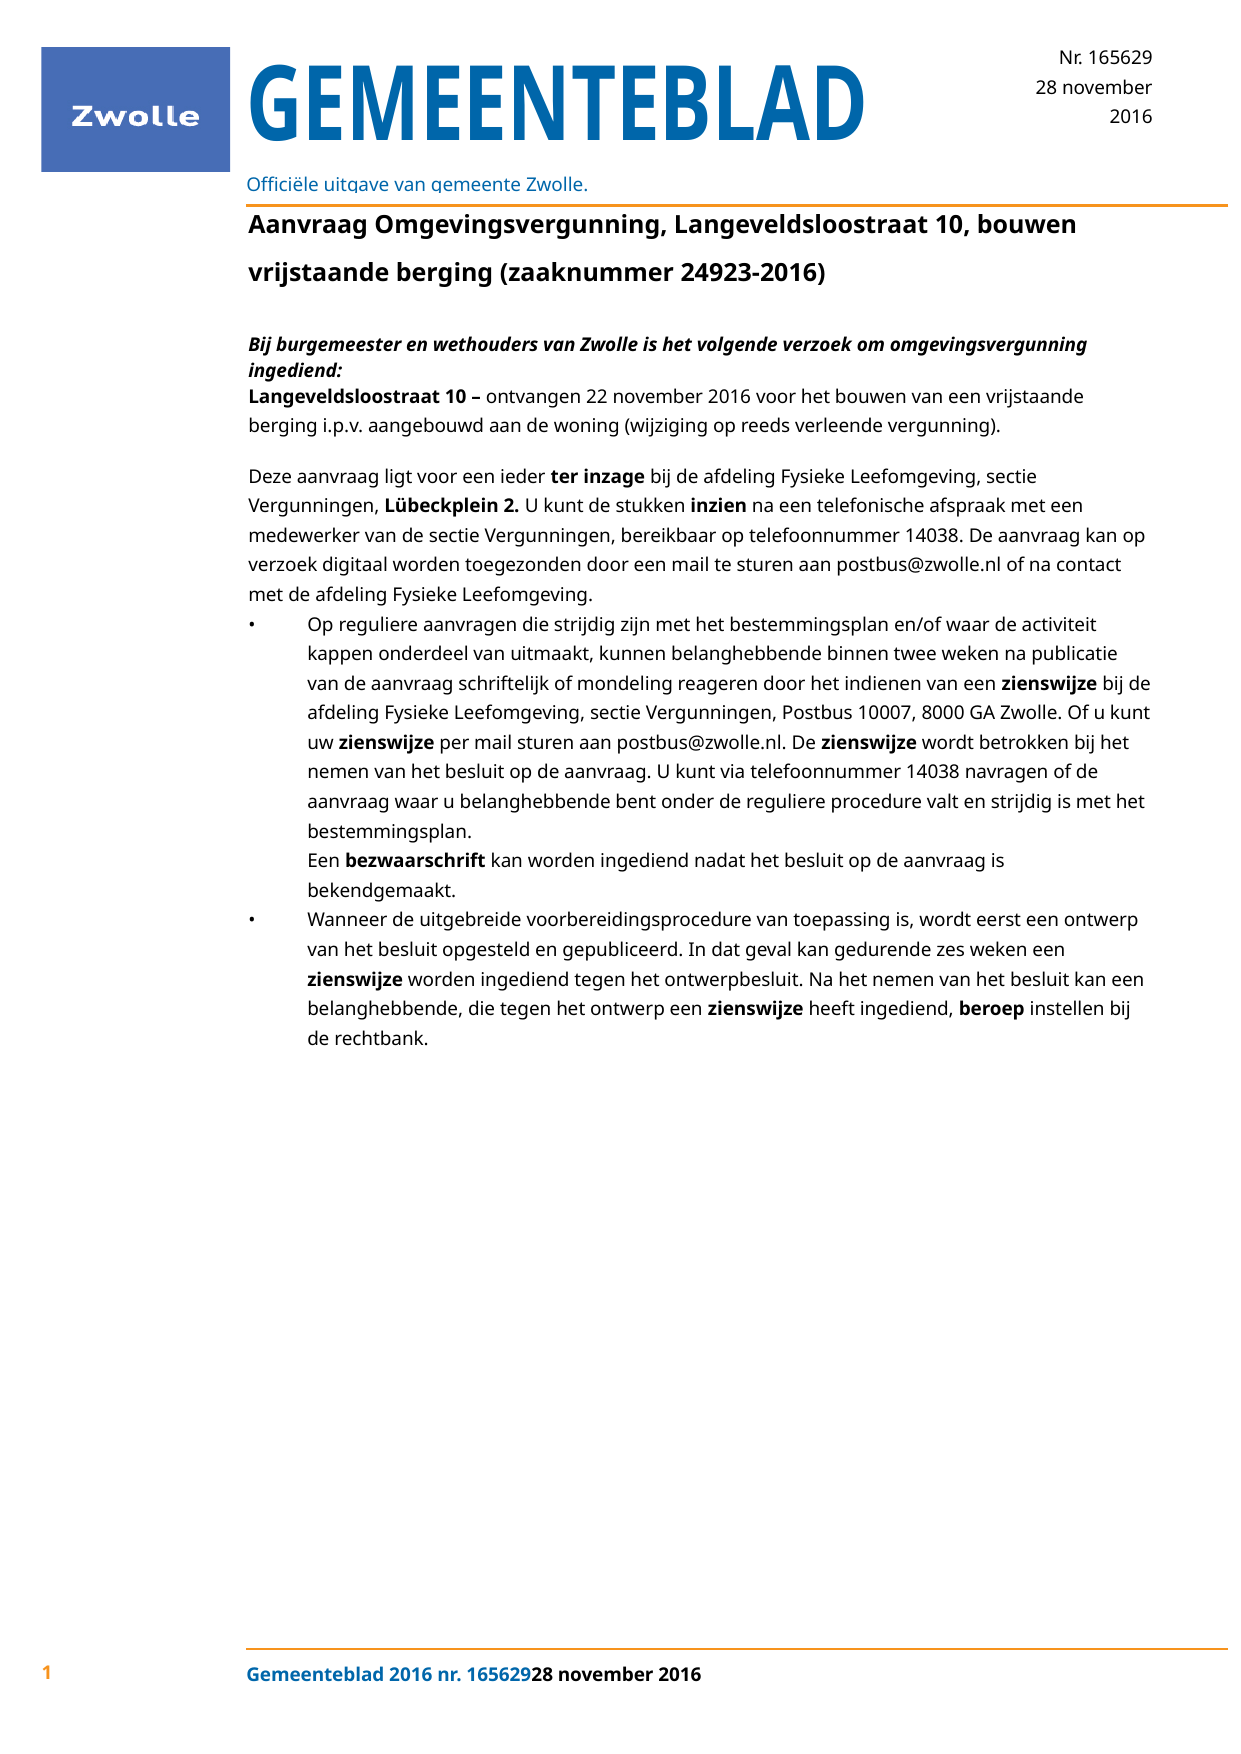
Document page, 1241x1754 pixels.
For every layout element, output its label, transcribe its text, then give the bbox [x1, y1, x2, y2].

picture [41, 47, 231, 172]
text Bij burgemeester en wethouders van Zwolle is het volgende verzoek om omgevingsvergunning ingediend: [248, 331, 1152, 383]
list Wanneer de uitgebreide voorbereidingsprocedure van toepassing is, wordt eerst een ontwerp van het besluit opgesteld en gepubliceerd. In dat geval kan gedurende zes weken een zienswijze worden ingediend tegen het ontwerpbesluit. Na het nemen van het besluit kan een belanghebbende, die tegen het ontwerp een zienswijze heeft ingediend, beroep instellen bij de rechtbank. [248, 907, 1152, 1051]
list Een bezwaarschrift kan worden ingediend nadat het besluit op de aanvraag is bekendgemaakt. [248, 847, 1152, 903]
text Aanvraag Omgevingsvergunning, Langeveldsloostraat 10, bouwen vrijstaande berging (zaaknummer 24923-2016) [248, 207, 1152, 288]
text Deze aanvraag ligt voor een ieder ter inzage bij de afdeling Fysieke Leefomgeving, sectie Vergunningen, Lübeckplein 2. U kunt de stukken inzien na een telefonische afspraak met een medewerker van de sectie Vergunningen, bereikbaar op telefoonnummer 14038. De aanvraag kan op verzoek digitaal worden toegezonden door een mail te sturen aan postbus@zwolle.nl of na contact met de afdeling Fysieke Leefomgeving. [248, 463, 1152, 607]
list Op reguliere aanvragen die strijdig zijn met het bestemmingsplan en/of waar de activiteit kappen onderdeel van uitmaakt, kunnen belanghebbende binnen twee weken na publicatie van de aanvraag schriftelijk of mondeling reageren door het indienen van een zienswijze bij de afdeling Fysieke Leefomgeving, sectie Vergunningen, Postbus 10007, 8000 GA Zwolle. Of u kunt uw zienswijze per mail sturen aan postbus@zwolle.nl. De zienswijze wordt betrokken bij het nemen van het besluit op de aanvraag. U kunt via telefoonnummer 14038 navragen of de aanvraag waar u belanghebbende bent onder de reguliere procedure valt en strijdig is met het bestemmingsplan. [248, 611, 1152, 844]
text Langeveldsloostraat 10 – ontvangen 22 november 2016 voor het bouwen van een vrijstaande berging i.p.v. aangebouwd aan de woning (wijziging op reeds verleende vergunning). [248, 383, 1152, 438]
